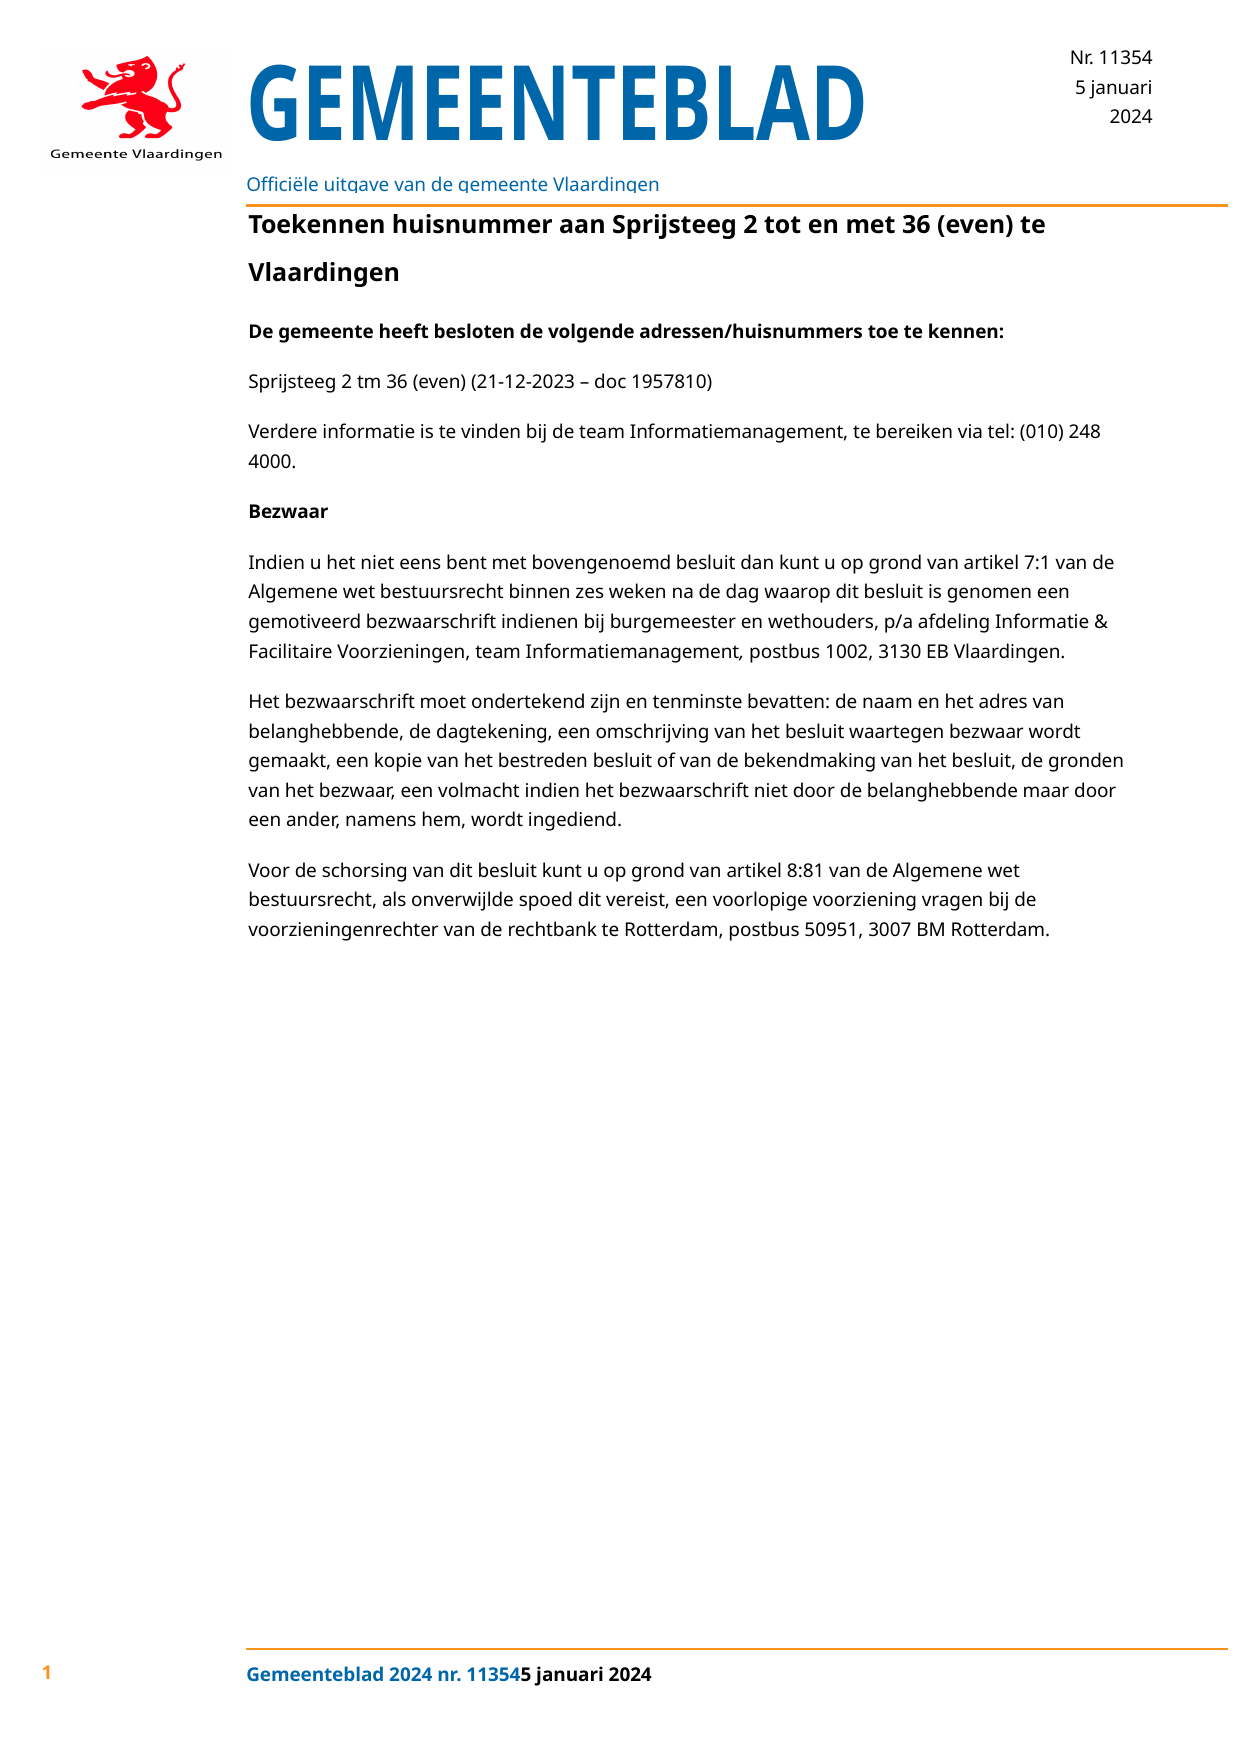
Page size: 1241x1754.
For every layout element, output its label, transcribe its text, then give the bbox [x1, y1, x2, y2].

picture [41, 47, 231, 172]
text Sprijsteeg 2 tm 36 (even) (21-12-2023 – doc 1957810) [248, 368, 1152, 394]
text Bezwaar [248, 499, 1152, 524]
text Het bezwaarschrift moet ondertekend zijn en tenminste bevatten: de naam en het adres van belanghebbende, de dagtekening, een omschrijving van het besluit waartegen bezwaar wordt gemaakt, een kopie van het bestreden besluit of van de bekendmaking van het besluit, de gronden van het bezwaar, een volmacht indien het bezwaarschrift niet door de belanghebbende maar door een ander, namens hem, wordt ingediend. [248, 688, 1152, 832]
text Verdere informatie is te vinden bij de team Informatiemanagement, te bereiken via tel: (010) 248 4000. [248, 419, 1152, 474]
text Indien u het niet eens bent met bovengenoemd besluit dan kunt u op grond van artikel 7:1 van de Algemene wet bestuursrecht binnen zes weken na de dag waarop dit besluit is genomen een gemotiveerd bezwaarschrift indienen bij burgemeester en wethouders, p/a afdeling Informatie & Facilitaire Voorzieningen, team Informatiemanagement, postbus 1002, 3130 EB Vlaardingen. [248, 549, 1152, 664]
text De gemeente heeft besloten de volgende adressen/huisnummers toe te kennen: [248, 318, 1152, 344]
text Voor de schorsing van dit besluit kunt u op grond van artikel 8:81 van de Algemene wet bestuursrecht, als onverwijlde spoed dit vereist, een voorlopige voorziening vragen bij de voorzieningenrechter van de rechtbank te Rotterdam, postbus 50951, 3007 BM Rotterdam. [248, 857, 1152, 942]
text Toekennen huisnummer aan Sprijsteeg 2 tot en met 36 (even) te Vlaardingen [248, 207, 1152, 288]
